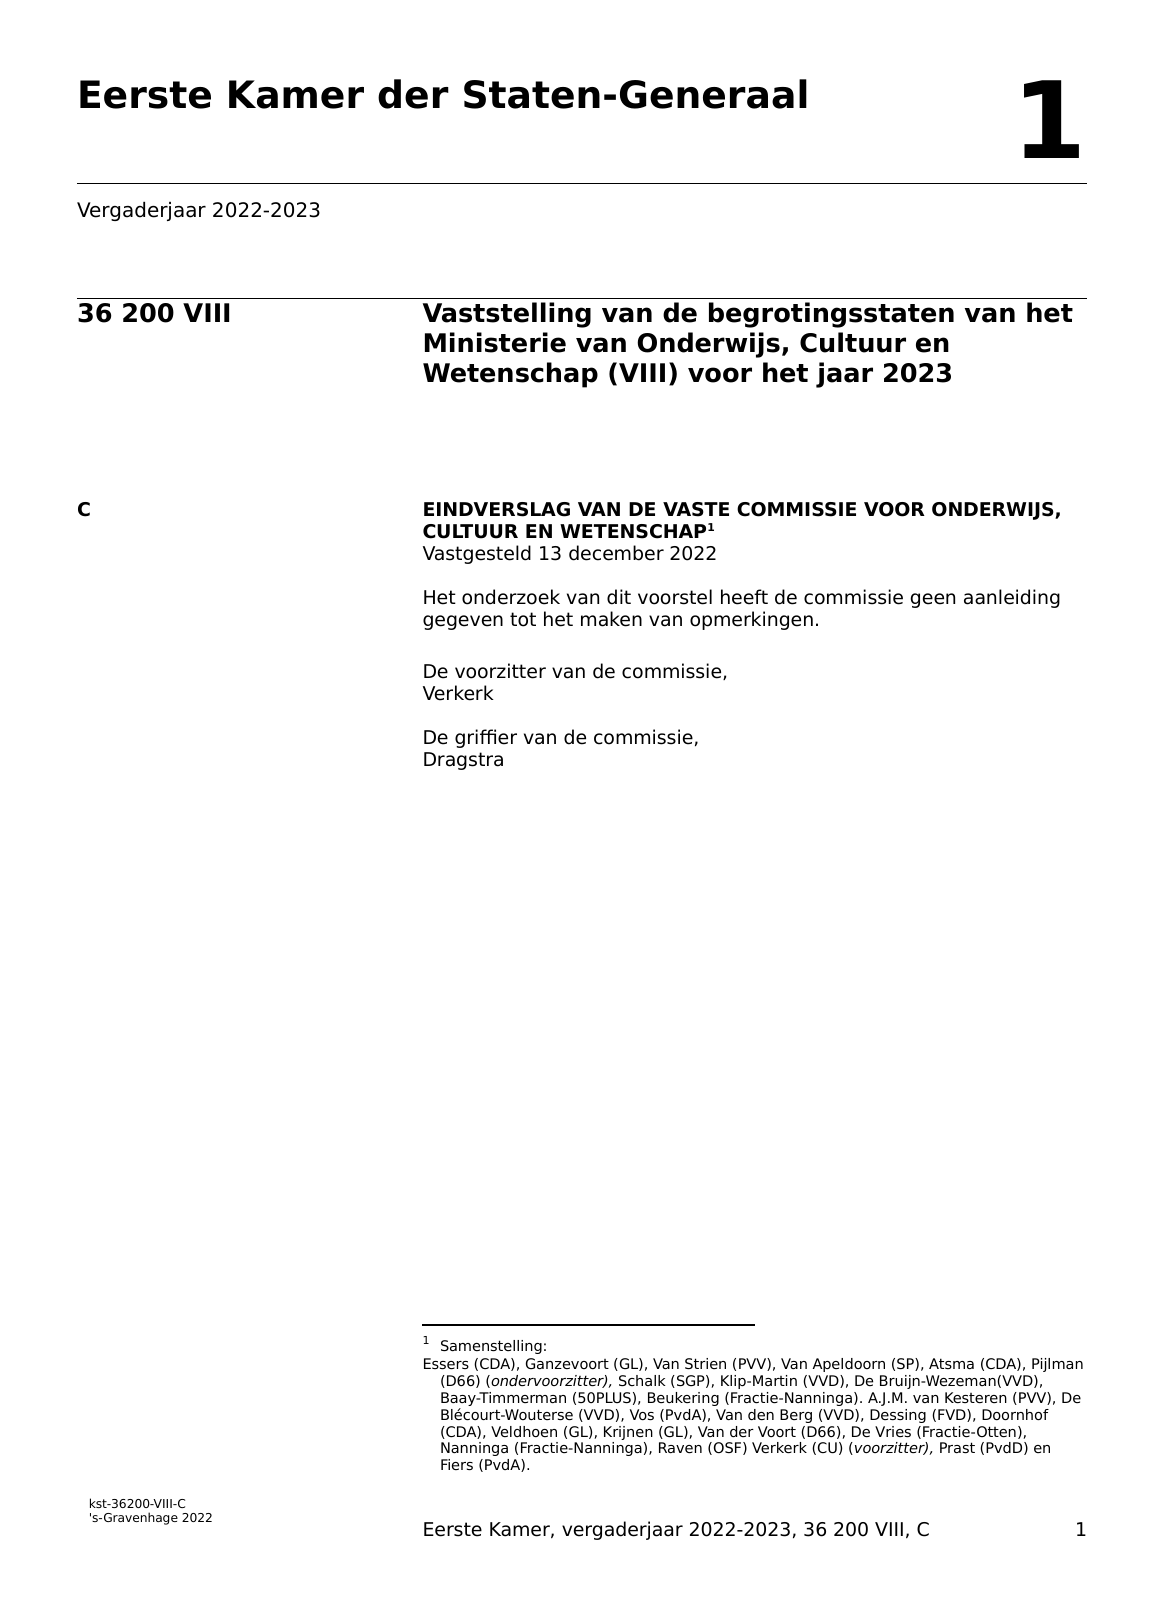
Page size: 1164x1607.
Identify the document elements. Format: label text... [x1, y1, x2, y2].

text Samenstelling: [422, 1334, 1087, 1356]
text De griffier van de commissie, Dragstra [422, 727, 1087, 771]
table_header Eerste Kamer der Staten-Generaal [77, 59, 886, 183]
text Het onderzoek van dit voorstel heeft de commissie geen aanleiding gegeven tot het maken van opmerkingen. [422, 587, 1087, 631]
subtitle C EINDVERSLAG VAN DE VASTE COMMISSIE VOOR ONDERWIJS, CULTUUR EN WETENSCHAP [77, 499, 1087, 543]
subtitle 36 200 VIII Vaststelling van de begrotingsstaten van het Ministerie van Onderwijs, Cultuur en Wetenschap (VIII) voor het jaar 2023 [77, 299, 1087, 388]
text Vastgesteld 13 december 2022 [422, 543, 1087, 565]
table_header 1 [886, 59, 1087, 183]
text kst-36200-VIII-C [88, 1497, 323, 1511]
text De voorzitter van de commissie, Verkerk [422, 661, 1087, 705]
text Essers (CDA), Ganzevoort (GL), Van Strien (PVV), Van Apeldoorn (SP), Atsma (CDA), Pijlman (D66) (ondervoorzitter), Schalk (SGP), Klip-Martin (VVD), De Bruijn-Wezeman(VVD), Baay-Timmerman (50PLUS), Beukering (Fractie-Nanninga). A.J.M. van Kesteren (PVV), De Blécourt-Wouterse (VVD), Vos (PvdA), Van den Berg (VVD), Dessing (FVD), Doornhof (CDA), Veldhoen (GL), Krijnen (GL), Van der Voort (D66), De Vries (Fractie-Otten), Nanninga (Fractie-Nanninga), Raven (OSF) Verkerk (CU) (voorzitter), Prast (PvdD) en Fiers (PvdA). [422, 1356, 1087, 1474]
text 's-Gravenhage 2022 [88, 1511, 323, 1525]
table_cell Vergaderjaar 2022-2023 [77, 184, 1087, 298]
